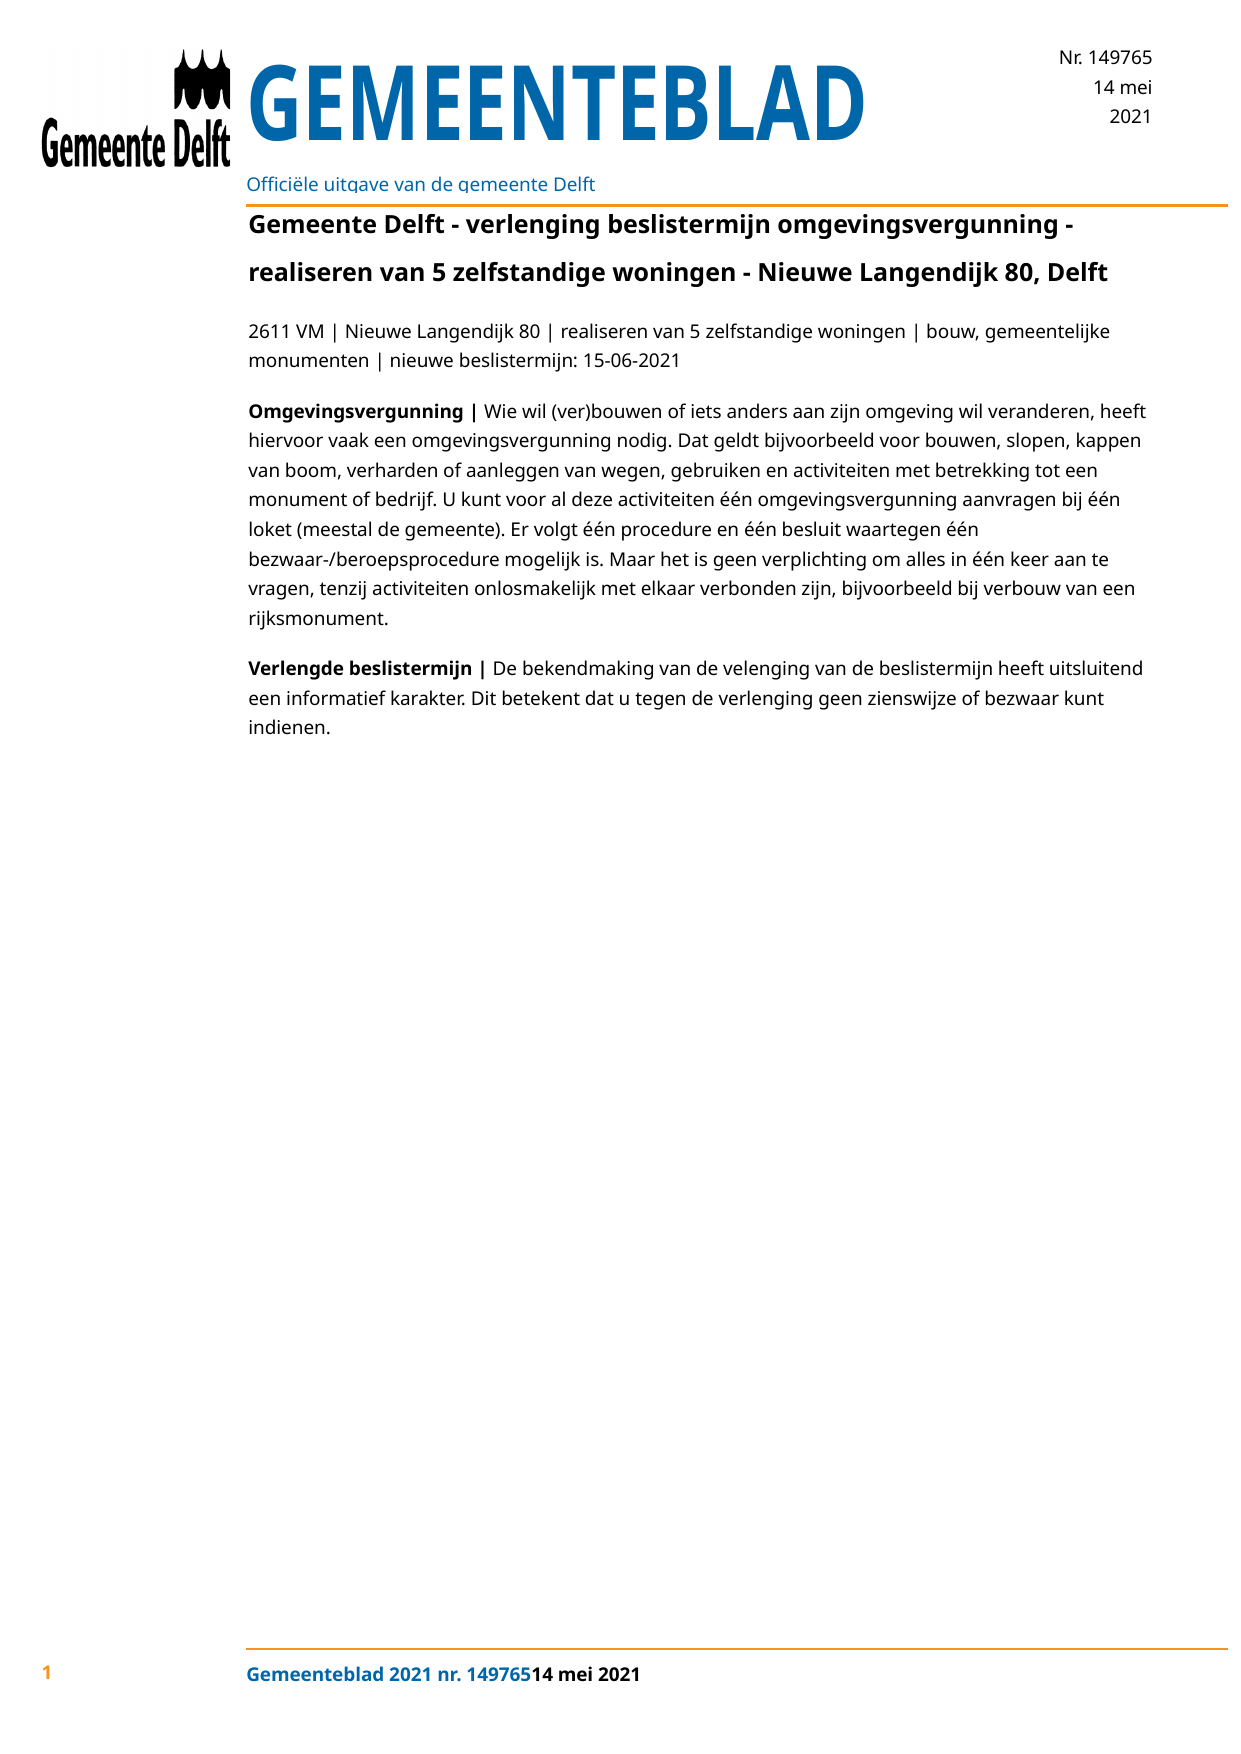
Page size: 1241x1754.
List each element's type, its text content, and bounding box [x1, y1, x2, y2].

picture [41, 47, 231, 172]
text 2611 VM | Nieuwe Langendijk 80 | realiseren van 5 zelfstandige woningen | bouw, gemeentelijke monumenten | nieuwe beslistermijn: 15-06-2021 [248, 318, 1152, 373]
text Gemeente Delft - verlenging beslistermijn omgevingsvergunning - realiseren van 5 zelfstandige woningen - Nieuwe Langendijk 80, Delft [248, 207, 1152, 288]
text Omgevingsvergunning | Wie wil (ver)bouwen of iets anders aan zijn omgeving wil veranderen, heeft hiervoor vaak een omgevingsvergunning nodig. Dat geldt bijvoorbeeld voor bouwen, slopen, kappen van boom, verharden of aanleggen van wegen, gebruiken en activiteiten met betrekking tot een monument of bedrijf. U kunt voor al deze activiteiten één omgevingsvergunning aanvragen bij één loket (meestal de gemeente). Er volgt één procedure en één besluit waartegen één bezwaar-/beroepsprocedure mogelijk is. Maar het is geen verplichting om alles in één keer aan te vragen, tenzij activiteiten onlosmakelijk met elkaar verbonden zijn, bijvoorbeeld bij verbouw van een rijksmonument. [248, 398, 1152, 631]
text Verlengde beslistermijn | De bekendmaking van de velenging van de beslistermijn heeft uitsluitend een informatief karakter. Dit betekent dat u tegen de verlenging geen zienswijze of bezwaar kunt indienen. [248, 655, 1152, 740]
